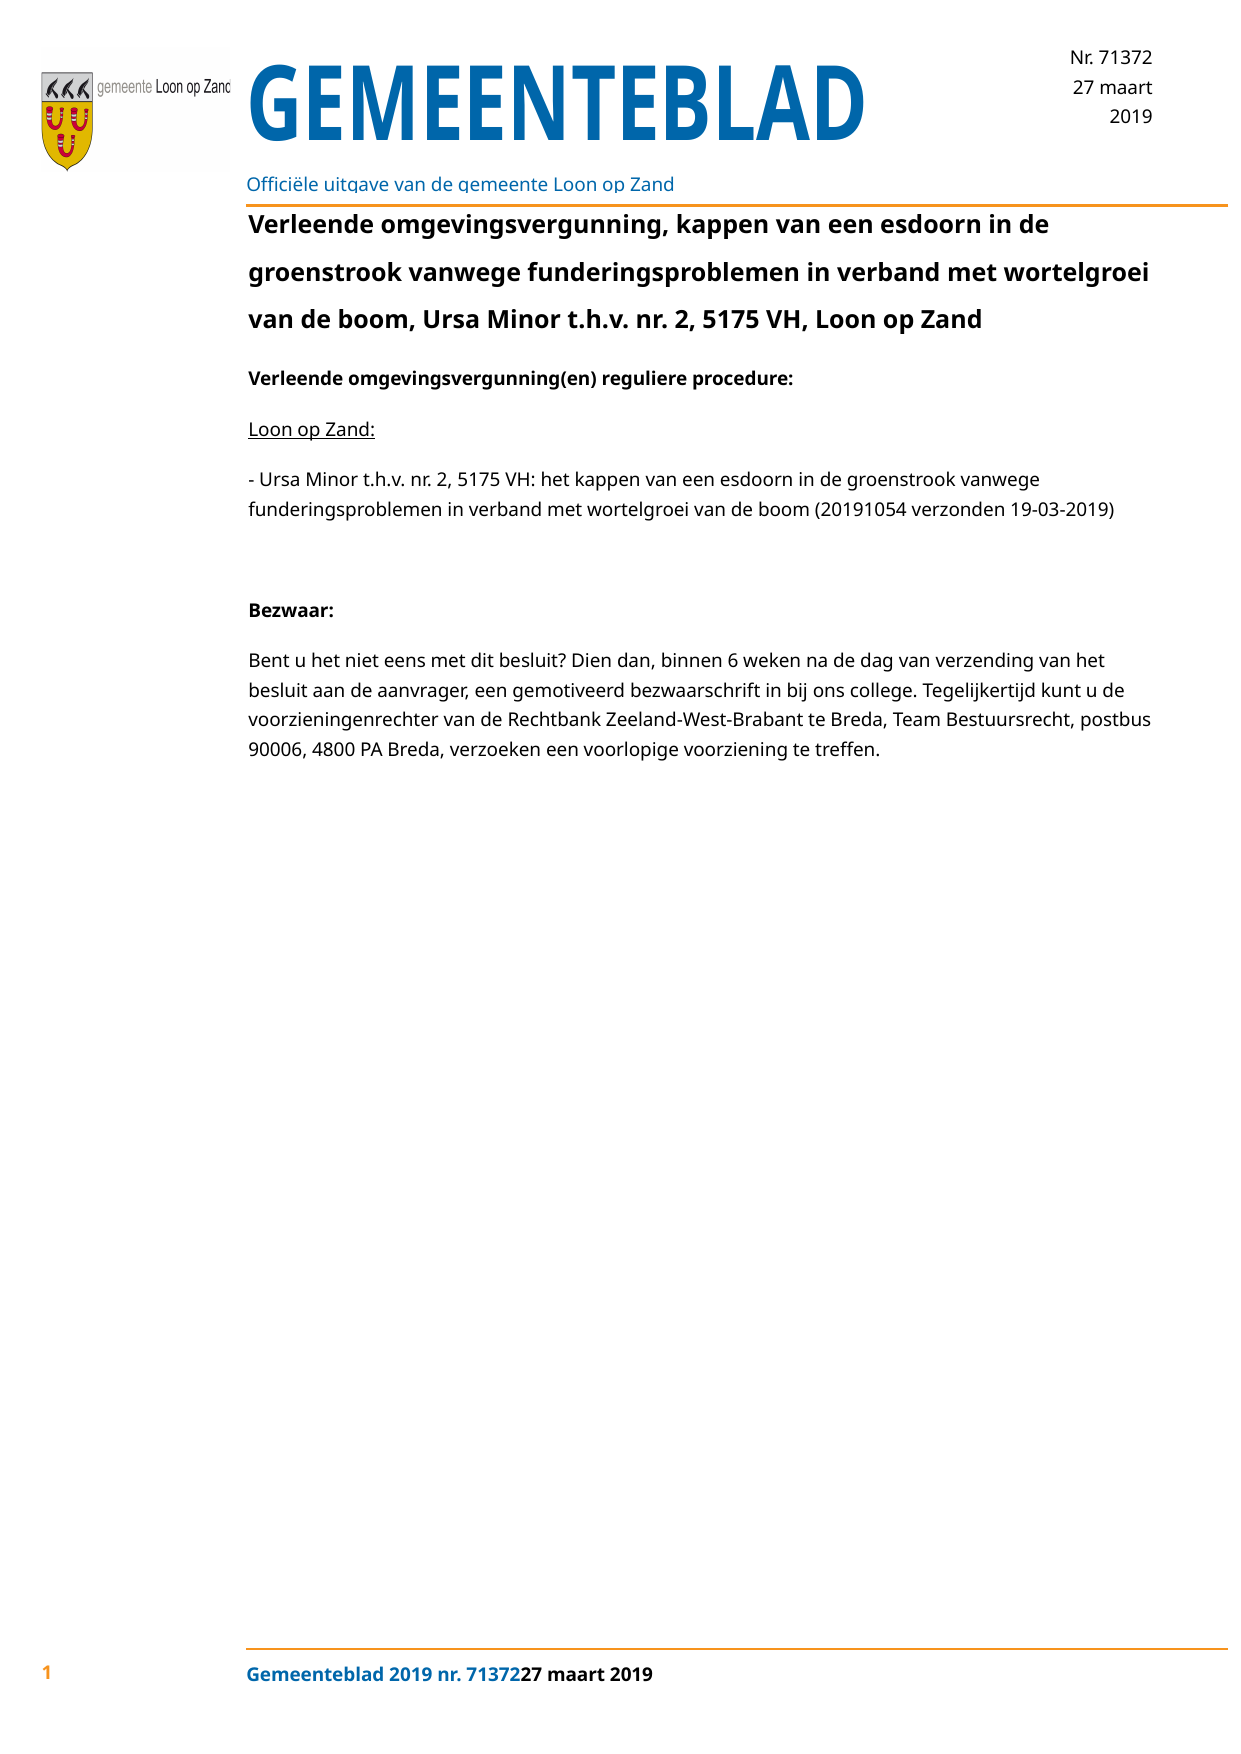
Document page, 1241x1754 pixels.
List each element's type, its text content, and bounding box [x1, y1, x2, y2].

text - Ursa Minor t.h.v. nr. 2, 5175 VH: het kappen van een esdoorn in de groenstrook vanwege funderingsproblemen in verband met wortelgroei van de boom (20191054 verzonden 19-03-2019) [248, 466, 1152, 522]
text Bezwaar: [248, 597, 1152, 622]
text Verleende omgevingsvergunning, kappen van een esdoorn in de groenstrook vanwege funderingsproblemen in verband met wortelgroei van de boom, Ursa Minor t.h.v. nr. 2, 5175 VH, Loon op Zand [248, 207, 1152, 336]
picture [41, 47, 231, 172]
text Verleende omgevingsvergunning(en) reguliere procedure: [248, 366, 1152, 391]
text Bent u het niet eens met dit besluit? Dien dan, binnen 6 weken na de dag van verzending van het besluit aan de aanvrager, een gemotiveerd bezwaarschrift in bij ons college. Tegelijkertijd kunt u de voorzieningenrechter van de Rechtbank Zeeland-West-Brabant te Breda, Team Bestuursrecht, postbus 90006, 4800 PA Breda, verzoeken een voorlopige voorziening te treffen. [248, 647, 1152, 762]
text Loon op Zand: [248, 416, 1152, 442]
